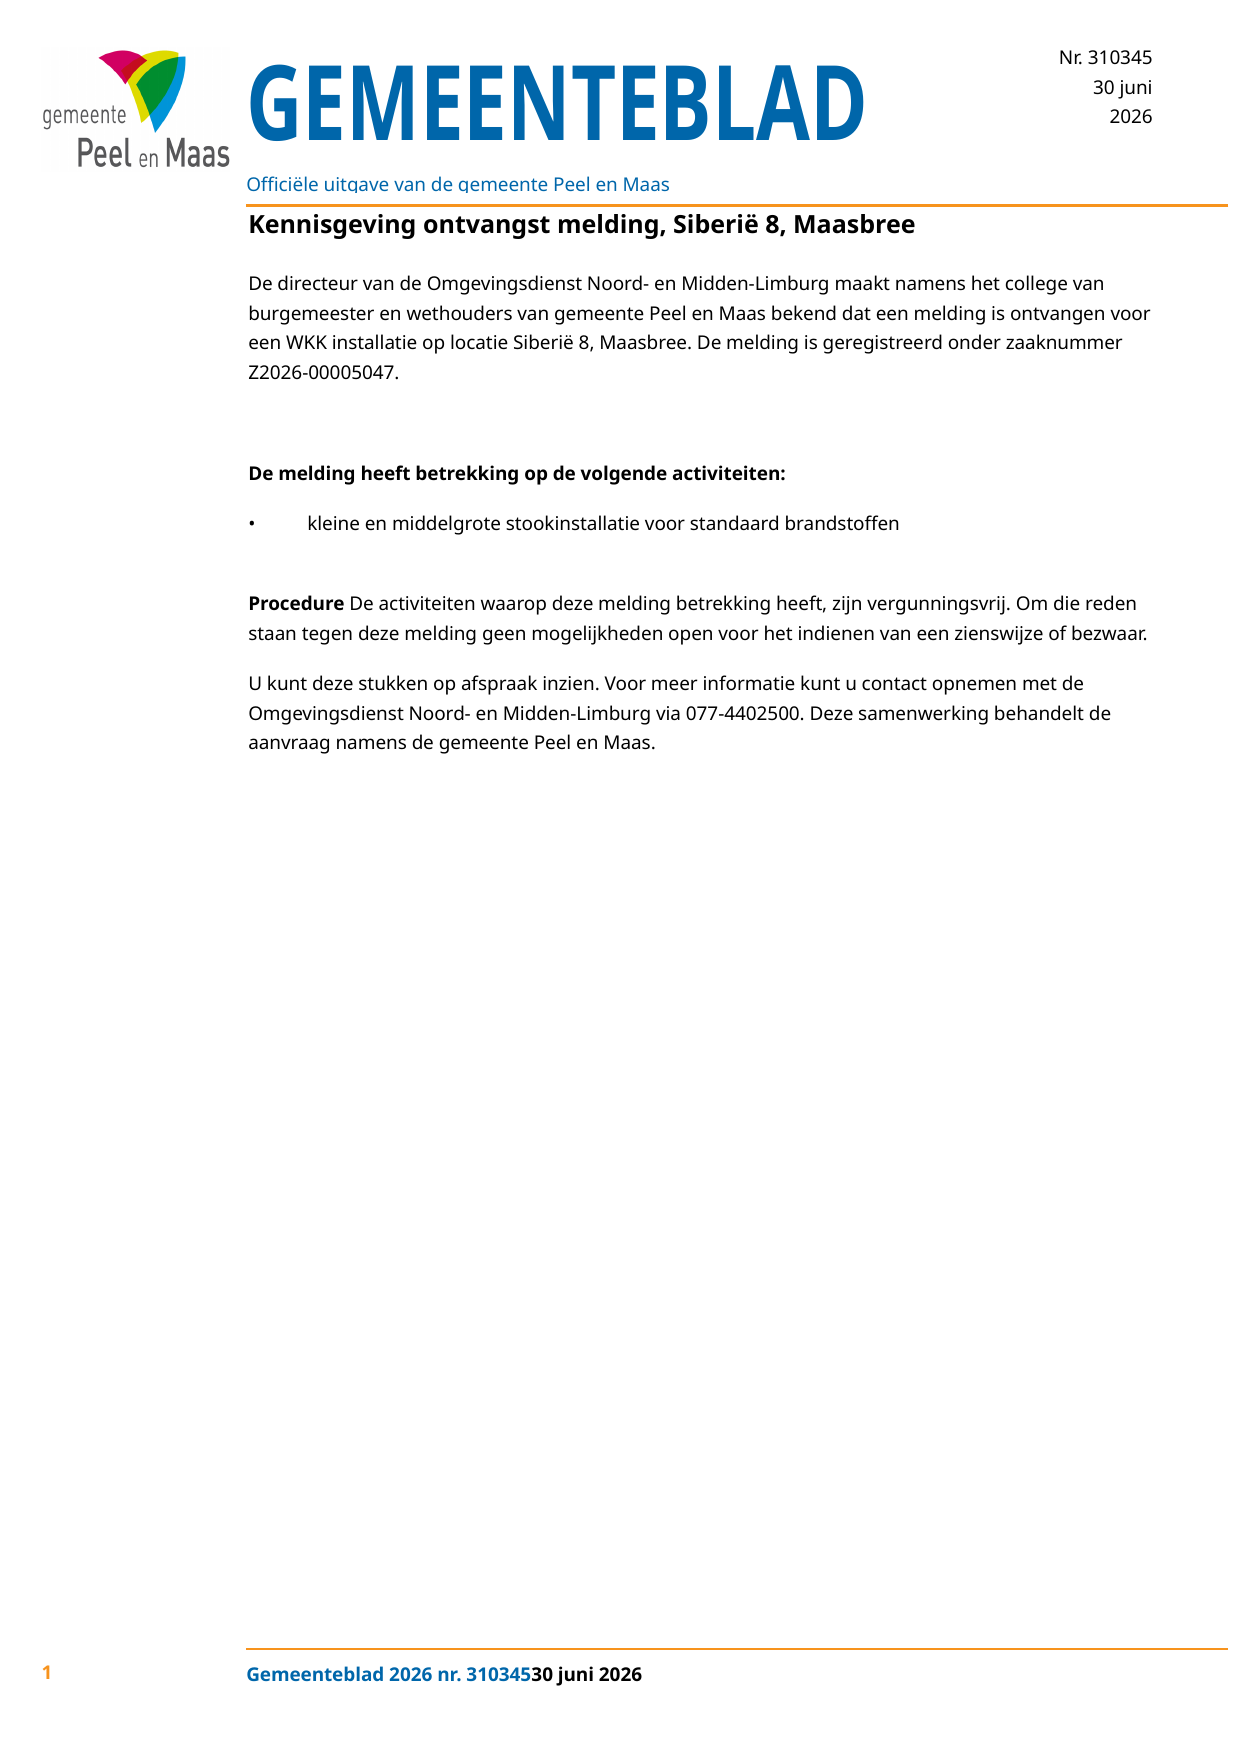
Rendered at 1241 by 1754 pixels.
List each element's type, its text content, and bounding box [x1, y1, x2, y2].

text Kennisgeving ontvangst melding, Siberië 8, Maasbree [248, 207, 1152, 241]
text Procedure De activiteiten waarop deze melding betrekking heeft, zijn vergunningsvrij. Om die reden staan tegen deze melding geen mogelijkheden open voor het indienen van een zienswijze of bezwaar. [248, 590, 1152, 646]
text De directeur van de Omgevingsdienst Noord- en Midden-Limburg maakt namens het college van burgemeester en wethouders van gemeente Peel en Maas bekend dat een melding is ontvangen voor een WKK installatie op locatie Siberië 8, Maasbree. De melding is geregistreerd onder zaaknummer Z2026-00005047. [248, 270, 1152, 385]
picture [41, 47, 231, 172]
text U kunt deze stukken op afspraak inzien. Voor meer informatie kunt u contact opnemen met de Omgevingsdienst Noord- en Midden-Limburg via 077-4402500. Deze samenwerking behandelt de aanvraag namens de gemeente Peel en Maas. [248, 670, 1152, 755]
text De melding heeft betrekking op de volgende activiteiten: [248, 460, 1152, 486]
list kleine en middelgrote stookinstallatie voor standaard brandstoffen [248, 510, 1152, 536]
